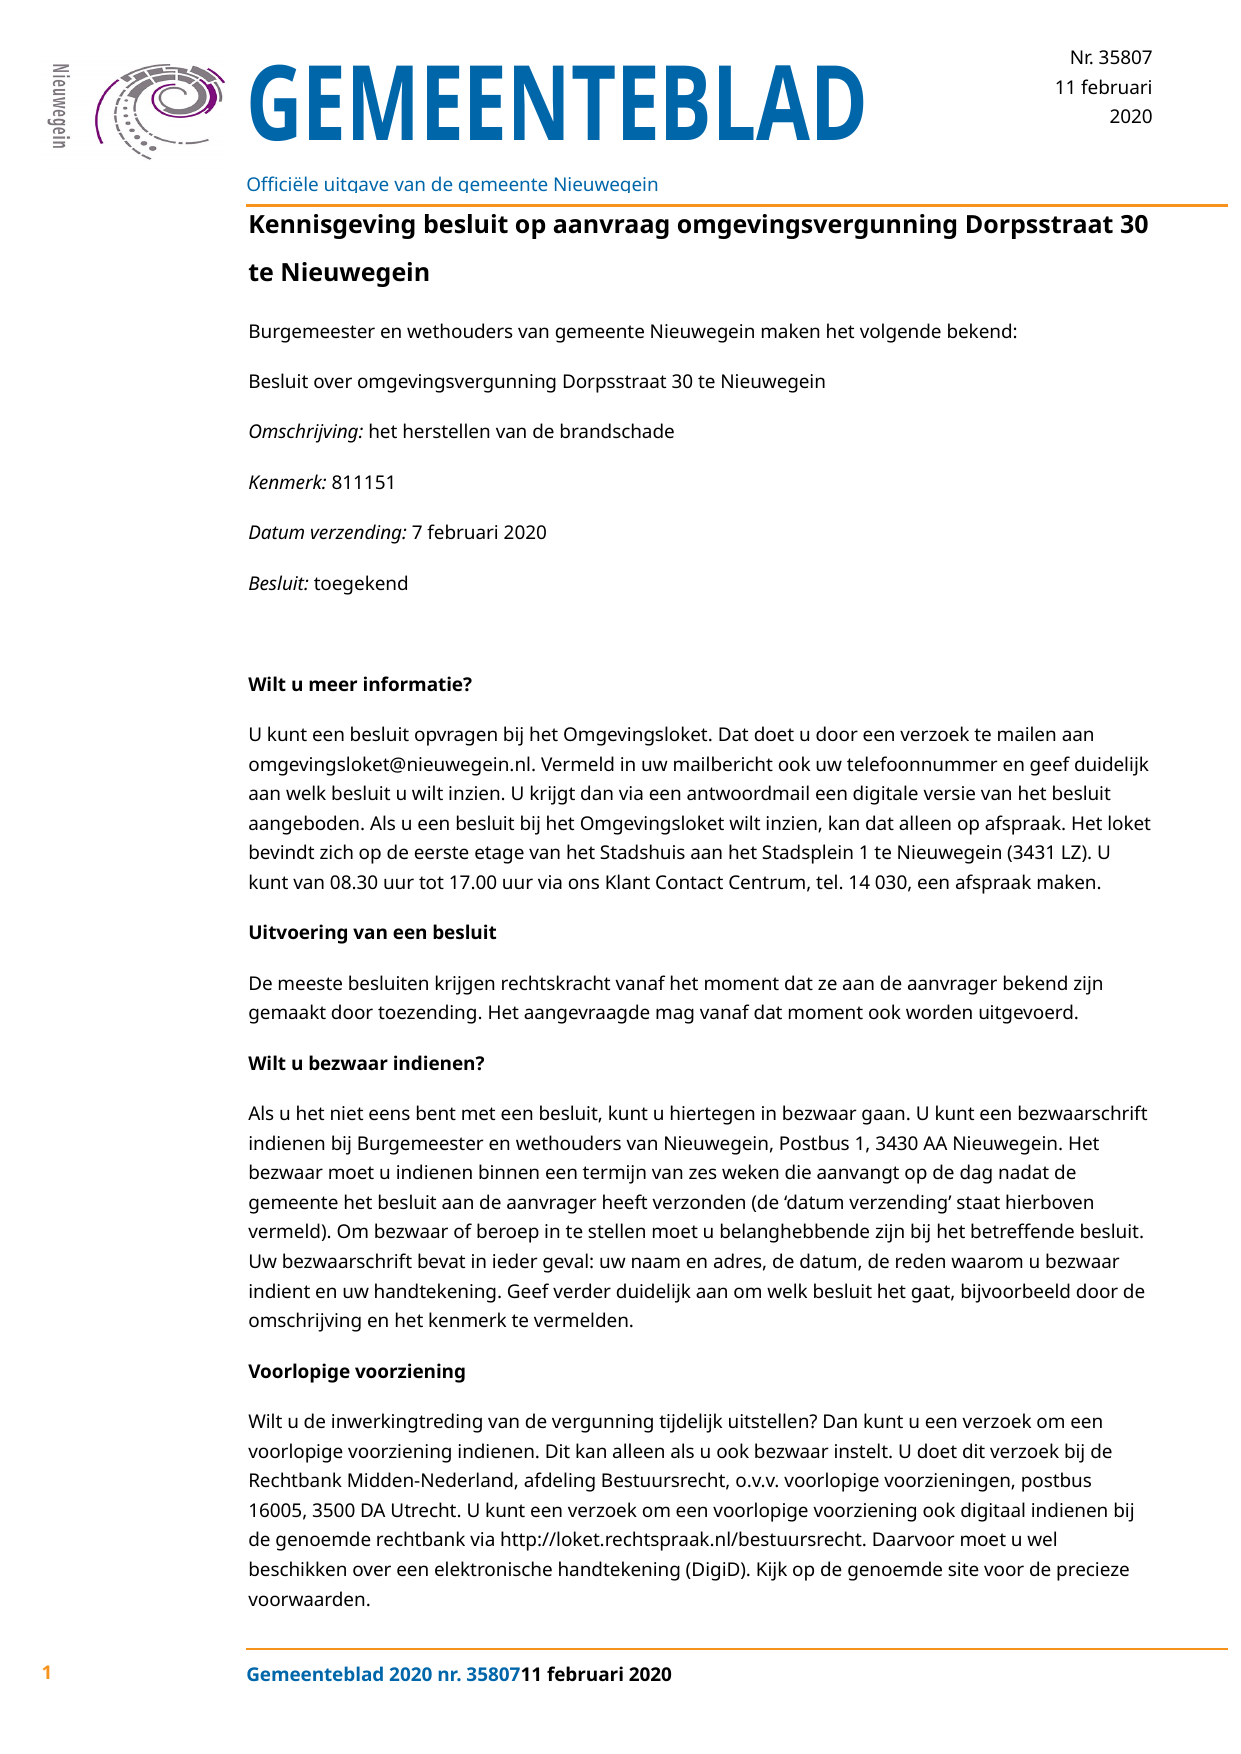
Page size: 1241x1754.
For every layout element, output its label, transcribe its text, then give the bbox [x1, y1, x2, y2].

text U kunt een besluit opvragen bij het Omgevingsloket. Dat doet u door een verzoek te mailen aan omgevingsloket@nieuwegein.nl. Vermeld in uw mailbericht ook uw telefoonnummer en geef duidelijk aan welk besluit u wilt inzien. U krijgt dan via een antwoordmail een digitale versie van het besluit aangeboden. Als u een besluit bij het Omgevingsloket wilt inzien, kan dat alleen op afspraak. Het loket bevindt zich op de eerste etage van het Stadshuis aan het Stadsplein 1 te Nieuwegein (3431 LZ). U kunt van 08.30 uur tot 17.00 uur via ons Klant Contact Centrum, tel. 14 030, een afspraak maken. [248, 721, 1152, 895]
text Uitvoering van een besluit [248, 919, 1152, 945]
text Datum verzending: 7 februari 2020 [248, 519, 1152, 545]
text Wilt u bezwaar indienen? [248, 1050, 1152, 1076]
text Wilt u de inwerkingtreding van de vergunning tijdelijk uitstellen? Dan kunt u een verzoek om een voorlopige voorziening indienen. Dit kan alleen als u ook bezwaar instelt. U doet dit verzoek bij de Rechtbank Midden-Nederland, afdeling Bestuursrecht, o.v.v. voorlopige voorzieningen, postbus 16005, 3500 DA Utrecht. U kunt een verzoek om een voorlopige voorziening ook digitaal indienen bij de genoemde rechtbank via http://loket.rechtspraak.nl/bestuursrecht. Daarvoor moet u wel beschikken over een elektronische handtekening (DigiD). Kijk op de genoemde site voor de precieze voorwaarden. [248, 1408, 1152, 1612]
text Kennisgeving besluit op aanvraag omgevingsvergunning Dorpsstraat 30 te Nieuwegein [248, 207, 1152, 288]
text De meeste besluiten krijgen rechtskracht vanaf het moment dat ze aan de aanvrager bekend zijn gemaakt door toezending. Het aangevraagde mag vanaf dat moment ook worden uitgevoerd. [248, 970, 1152, 1025]
text Besluit over omgevingsvergunning Dorpsstraat 30 te Nieuwegein [248, 368, 1152, 394]
text Omschrijving: het herstellen van de brandschade [248, 419, 1152, 444]
text Kenmerk: 811151 [248, 469, 1152, 495]
text Voorlopige voorziening [248, 1358, 1152, 1384]
text Wilt u meer informatie? [248, 671, 1152, 697]
picture [41, 47, 231, 172]
text Als u het niet eens bent met een besluit, kunt u hiertegen in bezwaar gaan. U kunt een bezwaarschrift indienen bij Burgemeester en wethouders van Nieuwegein, Postbus 1, 3430 AA Nieuwegein. Het bezwaar moet u indienen binnen een termijn van zes weken die aanvangt op de dag nadat de gemeente het besluit aan de aanvrager heeft verzonden (de ‘datum verzending’ staat hierboven vermeld). Om bezwaar of beroep in te stellen moet u belanghebbende zijn bij het betreffende besluit. Uw bezwaarschrift bevat in ieder geval: uw naam en adres, de datum, de reden waarom u bezwaar indient en uw handtekening. Geef verder duidelijk aan om welk besluit het gaat, bijvoorbeeld door de omschrijving en het kenmerk te vermelden. [248, 1100, 1152, 1333]
text Burgemeester en wethouders van gemeente Nieuwegein maken het volgende bekend: [248, 318, 1152, 344]
text Besluit: toegekend [248, 570, 1152, 596]
